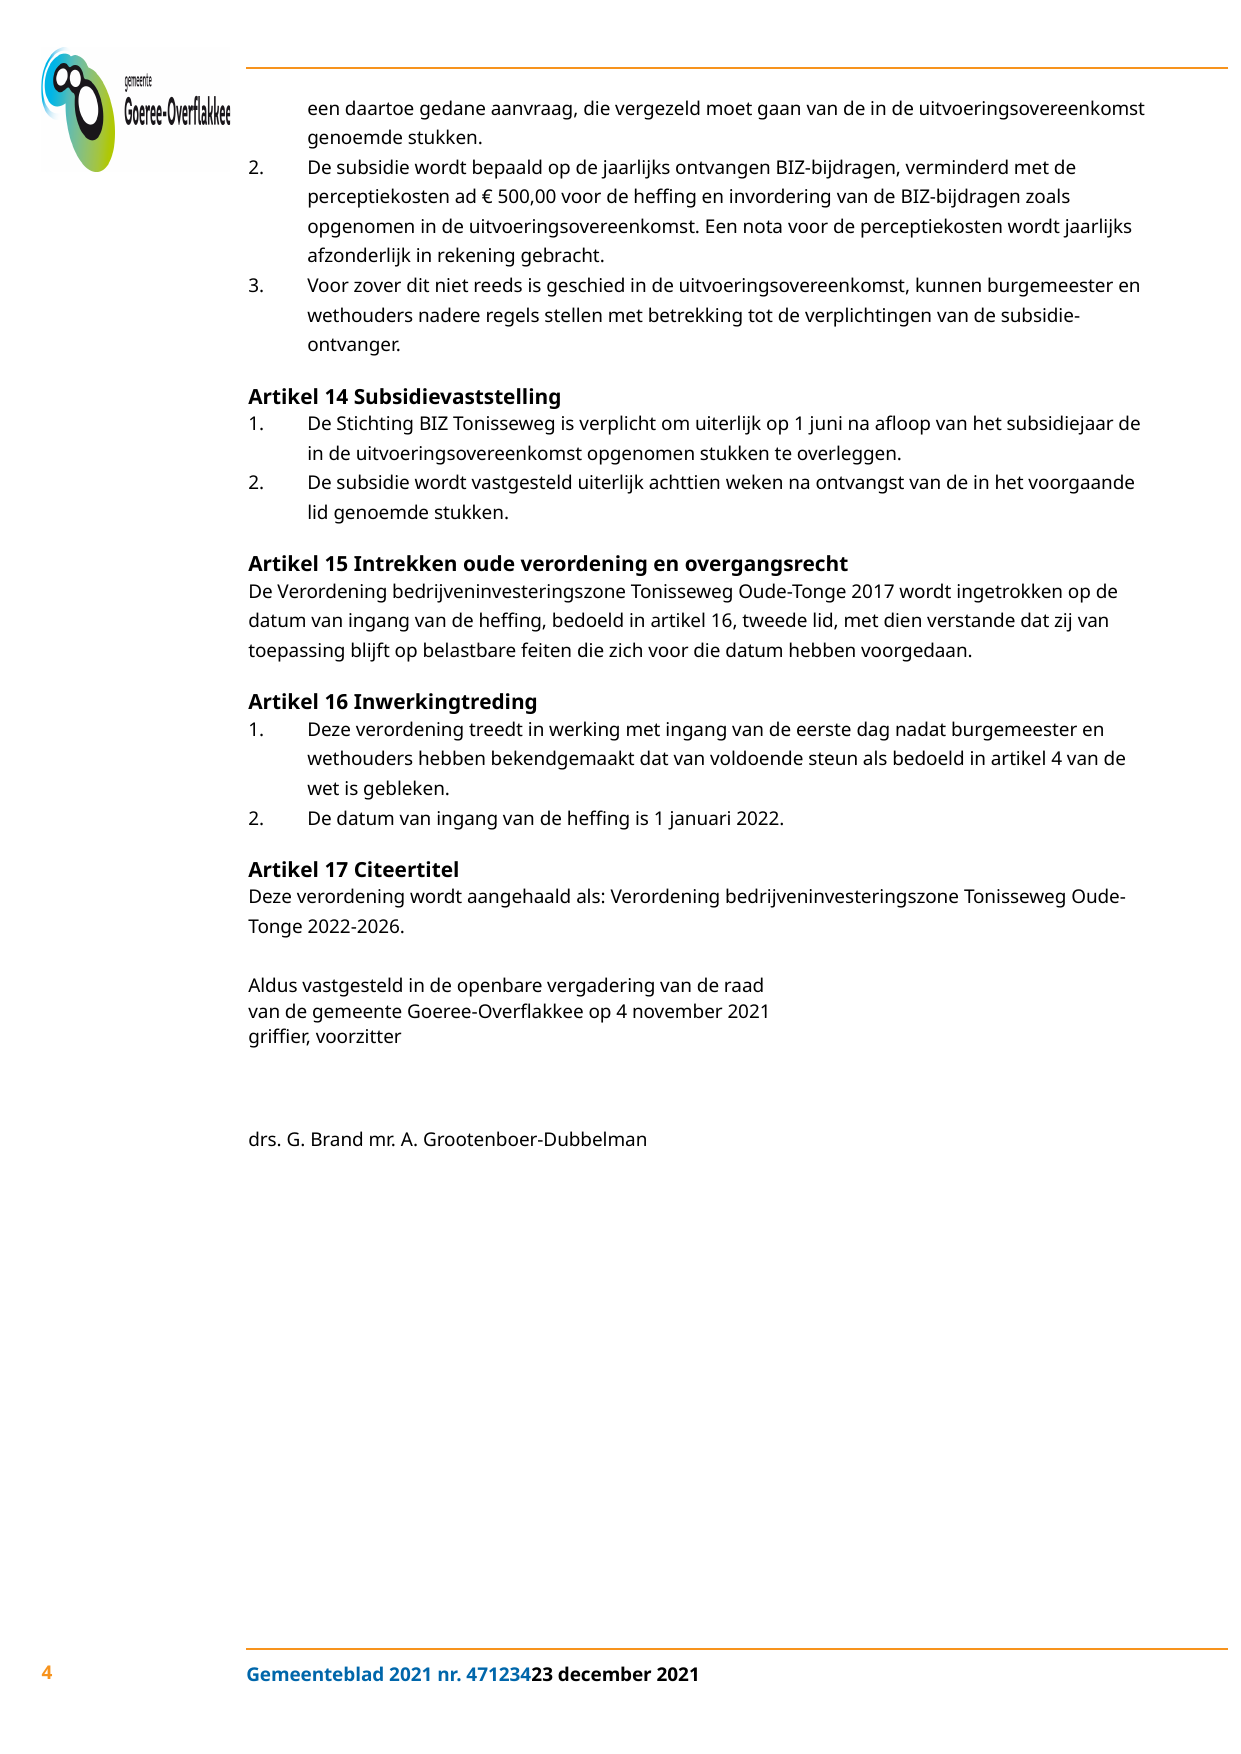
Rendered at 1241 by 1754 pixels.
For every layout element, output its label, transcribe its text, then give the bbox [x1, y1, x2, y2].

text De Verordening bedrijveninvesteringszone Tonisseweg Oude-Tonge 2017 wordt ingetrokken op de datum van ingang van de heffing, bedoeld in artikel 16, tweede lid, met dien verstande dat zij van toepassing blijft op belastbare feiten die zich voor die datum hebben voorgedaan. [248, 578, 1152, 663]
list De subsidie wordt vastgesteld uiterlijk achttien weken na ontvangst van de in het voorgaande lid genoemde stukken. [248, 469, 1152, 525]
list Deze verordening treedt in werking met ingang van de eerste dag nadat burgemeester en wethouders hebben bekendgemaakt dat van voldoende steun als bedoeld in artikel 4 van de wet is gebleken. [248, 716, 1152, 801]
text Artikel 16 Inwerkingtreding [248, 687, 1152, 716]
text Deze verordening wordt aangehaald als: Verordening bedrijveninvesteringszone Tonisseweg Oude-Tonge 2022-2026. [248, 883, 1152, 939]
picture [41, 47, 231, 172]
text Artikel 17 Citeertitel [248, 855, 1152, 883]
list Voor zover dit niet reeds is geschied in de uitvoeringsovereenkomst, kunnen burgemeester en wethouders nadere regels stellen met betrekking tot de verplichtingen van de subsidie-ontvanger. [248, 272, 1152, 357]
list De subsidie wordt bepaald op de jaarlijks ontvangen BIZ-bijdragen, verminderd met de perceptiekosten ad € 500,00 voor de heffing en invordering van de BIZ-bijdragen zoals opgenomen in de uitvoeringsovereenkomst. Een nota voor de perceptiekosten wordt jaarlijks afzonderlijk in rekening gebracht. [248, 154, 1152, 268]
list De datum van ingang van de heffing is 1 januari 2022. [248, 805, 1152, 830]
list De Stichting BIZ Tonisseweg is verplicht om uiterlijk op 1 juni na afloop van het subsidiejaar de in de uitvoeringsovereenkomst opgenomen stukken te overleggen. [248, 410, 1152, 466]
text Artikel 14 Subsidievaststelling [248, 382, 1152, 410]
text van de gemeente Goeree-Overflakkee op 4 november 2021 [248, 998, 1152, 1024]
text Aldus vastgesteld in de openbare vergadering van de raad [248, 972, 1152, 998]
text drs. G. Brand mr. A. Grootenboer-Dubbelman [248, 1127, 1152, 1152]
text griffier, voorzitter [248, 1024, 1152, 1049]
text Artikel 15 Intrekken oude verordening en overgangsrecht [248, 549, 1152, 578]
list een daartoe gedane aanvraag, die vergezeld moet gaan van de in de uitvoeringsovereenkomst genoemde stukken. [248, 95, 1152, 150]
